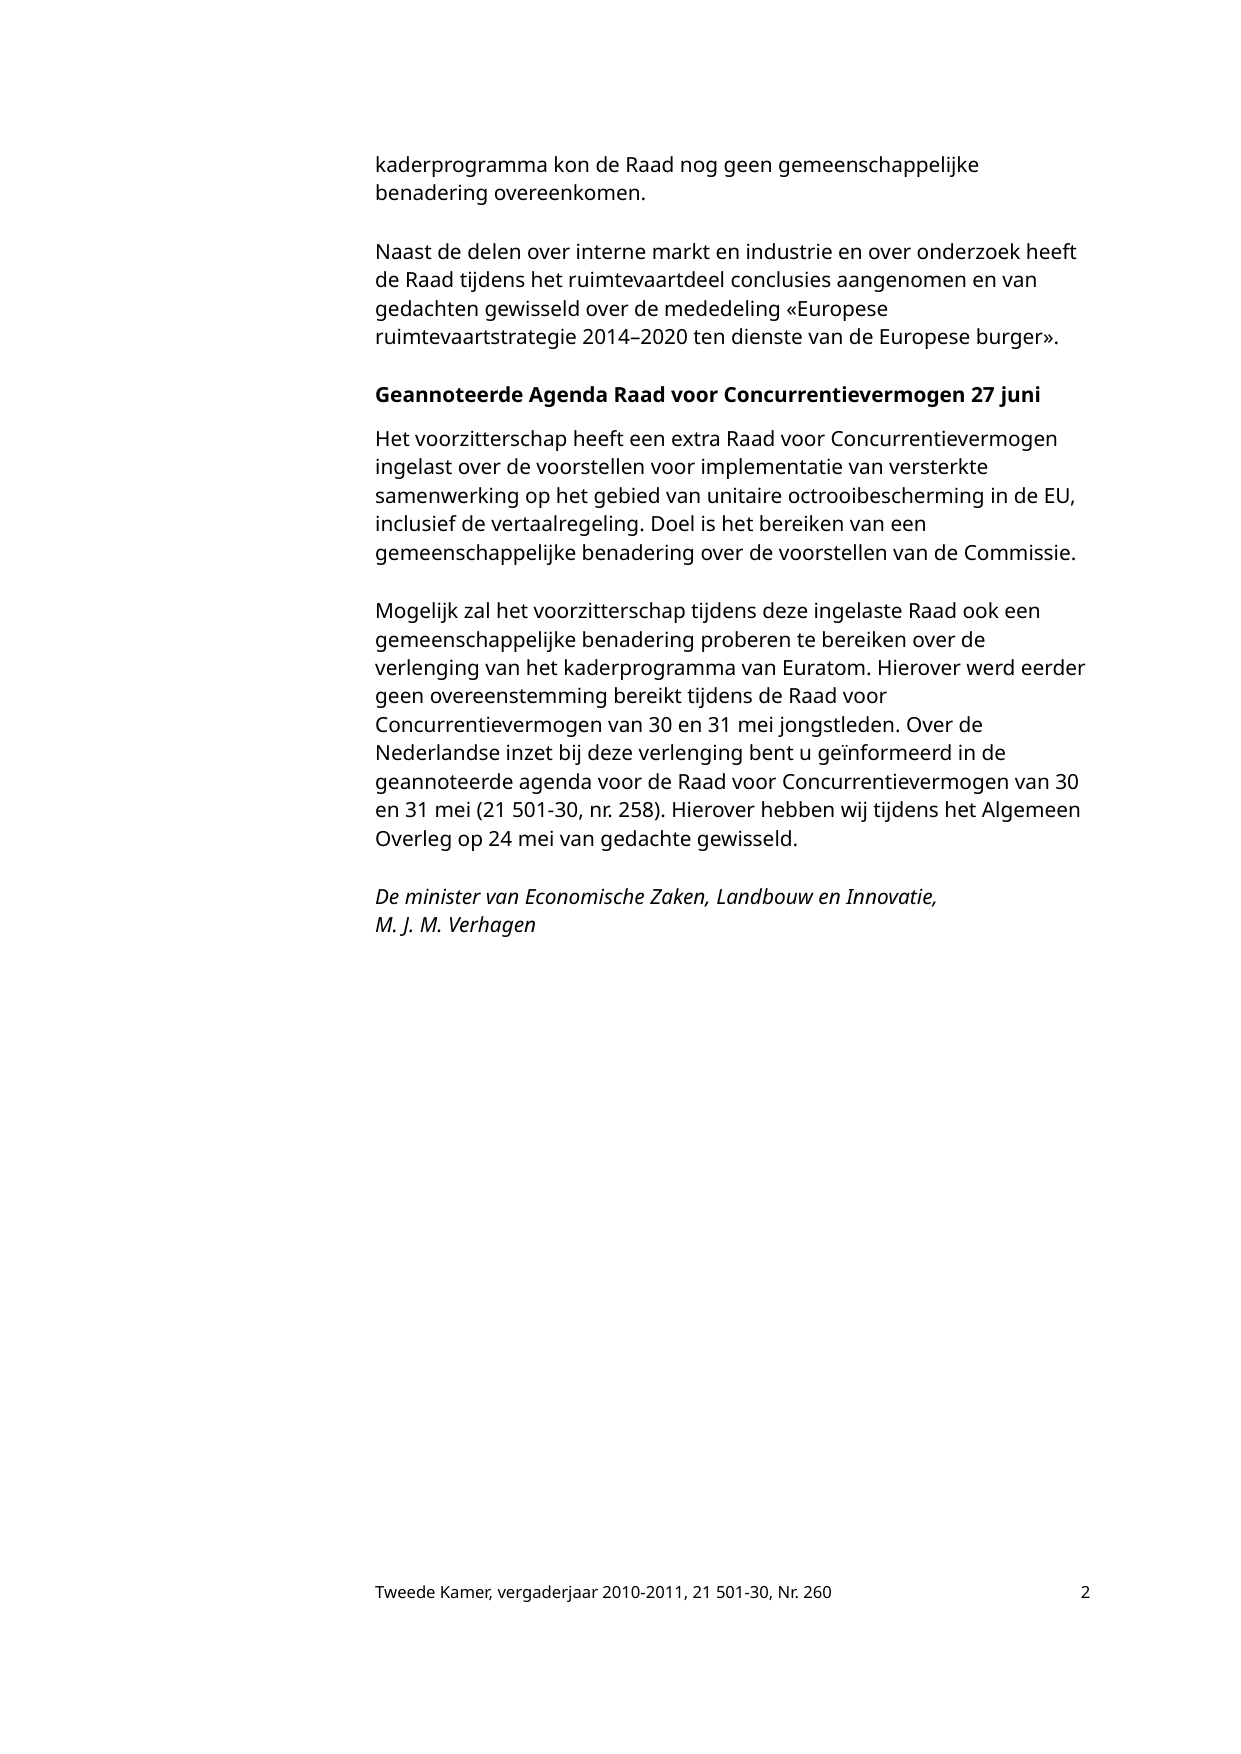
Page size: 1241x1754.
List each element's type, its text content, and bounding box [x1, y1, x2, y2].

text De minister van Economische Zaken, Landbouw en Innovatie, [375, 882, 1090, 911]
text Geannoteerde Agenda Raad voor Concurrentievermogen 27 juni [375, 381, 1090, 409]
text M. J. M. Verhagen [375, 911, 1090, 939]
text Mogelijk zal het voorzitterschap tijdens deze ingelaste Raad ook een gemeenschappelijke benadering proberen te bereiken over de verlenging van het kaderprogramma van Euratom. Hierover werd eerder geen overeenstemming bereikt tijdens de Raad voor Concurrentievermogen van 30 en 31 mei jongstleden. Over de Nederlandse inzet bij deze verlenging bent u geïnformeerd in de geannoteerde agenda voor de Raad voor Concurrentievermogen van 30 en 31 mei (21 501-30, nr. 258). Hierover hebben wij tijdens het Algemeen Overleg op 24 mei van gedachte gewisseld. [375, 596, 1090, 852]
text Het voorzitterschap heeft een extra Raad voor Concurrentievermogen ingelast over de voorstellen voor implementatie van versterkte samenwerking op het gebied van unitaire octrooibescherming in de EU, inclusief de vertaalregeling. Doel is het bereiken van een gemeenschappelijke benadering over de voorstellen van de Commissie. [375, 424, 1090, 566]
text kaderprogramma kon de Raad nog geen gemeenschappelijke benadering overeenkomen. [375, 150, 1090, 207]
text Naast de delen over interne markt en industrie en over onderzoek heeft de Raad tijdens het ruimtevaartdeel conclusies aangenomen en van gedachten gewisseld over de mededeling «Europese ruimtevaartstrategie 2014–2020 ten dienste van de Europese burger». [375, 237, 1090, 351]
